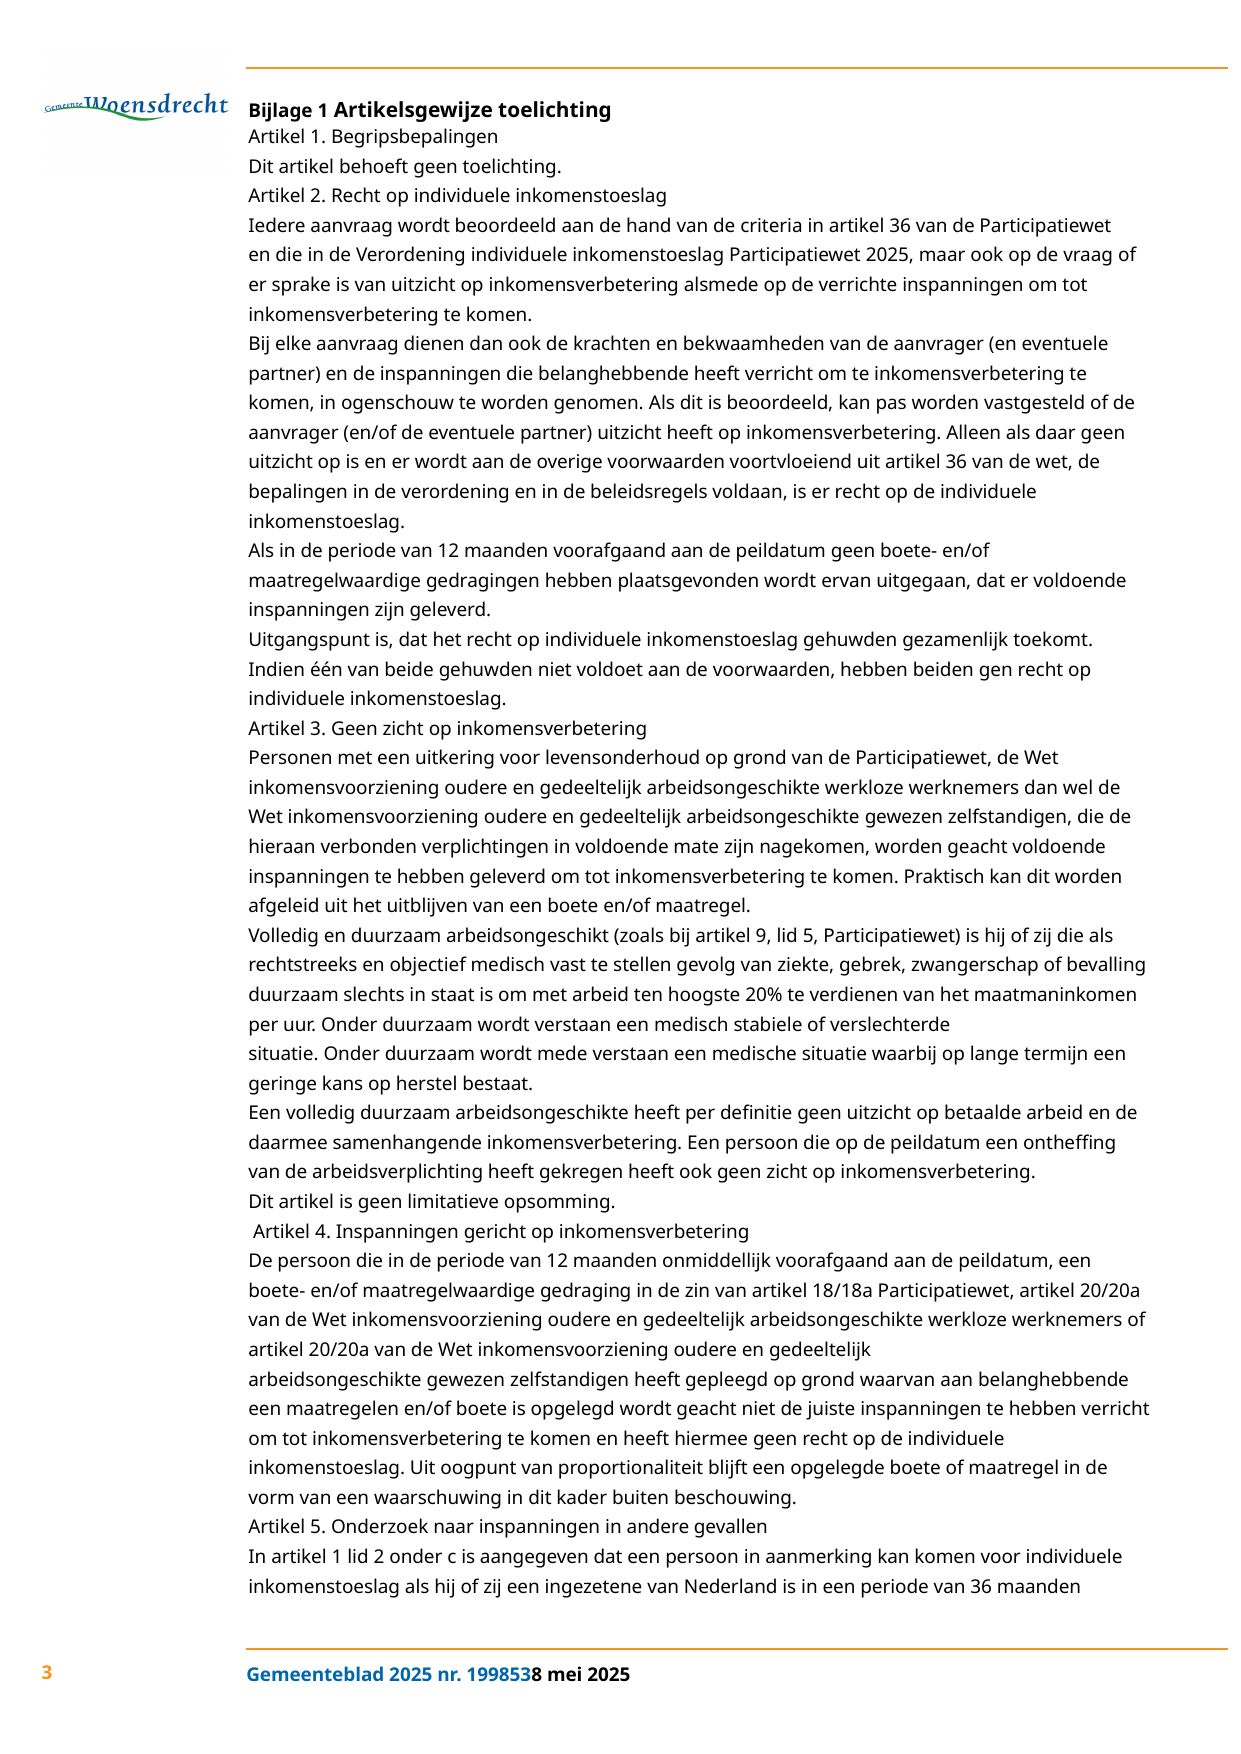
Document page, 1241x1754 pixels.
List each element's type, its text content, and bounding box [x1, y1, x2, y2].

text Dit artikel is geen limitatieve opsomming. [248, 1188, 1152, 1214]
text Artikel 4. Inspanningen gericht op inkomensverbetering [248, 1218, 1152, 1244]
text Uitgangspunt is, dat het recht op individuele inkomenstoeslag gehuwden gezamenlijk toekomt. Indien één van beide gehuwden niet voldoet aan de voorwaarden, hebben beiden gen recht op individuele inkomenstoeslag. [248, 626, 1152, 711]
text Artikel 2. Recht op individuele inkomenstoeslag [248, 182, 1152, 208]
text Artikel 5. Onderzoek naar inspanningen in andere gevallen [248, 1514, 1152, 1539]
picture [41, 47, 231, 172]
text Personen met een uitkering voor levensonderhoud op grond van de Participatiewet, de Wet inkomensvoorziening oudere en gedeeltelijk arbeidsongeschikte werkloze werknemers dan wel de Wet inkomensvoorziening oudere en gedeeltelijk arbeidsongeschikte gewezen zelfstandigen, die de hieraan verbonden verplichtingen in voldoende mate zijn nagekomen, worden geacht voldoende inspanningen te hebben geleverd om tot inkomensverbetering te komen. Praktisch kan dit worden afgeleid uit het uitblijven van een boete en/of maatregel. [248, 744, 1152, 918]
text Een volledig duurzaam arbeidsongeschikte heeft per definitie geen uitzicht op betaalde arbeid en de daarmee samenhangende inkomensverbetering. Een persoon die op de peildatum een ontheffing van de arbeidsverplichting heeft gekregen heeft ook geen zicht op inkomensverbetering. [248, 1099, 1152, 1184]
text De persoon die in de periode van 12 maanden onmiddellijk voorafgaand aan de peildatum, een boete- en/of maatregelwaardige gedraging in de zin van artikel 18/18a Participatiewet, artikel 20/20a van de Wet inkomensvoorziening oudere en gedeeltelijk arbeidsongeschikte werkloze werknemers of artikel 20/20a van de Wet inkomensvoorziening oudere en gedeeltelijk arbeidsongeschikte gewezen zelfstandigen heeft gepleegd op grond waarvan aan belanghebbende een maatregelen en/of boete is opgelegd wordt geacht niet de juiste inspanningen te hebben verricht om tot inkomensverbetering te komen en heeft hiermee geen recht op de individuele inkomenstoeslag. Uit oogpunt van proportionaliteit blijft een opgelegde boete of maatregel in de vorm van een waarschuwing in dit kader buiten beschouwing. [248, 1247, 1152, 1510]
text Als in de periode van 12 maanden voorafgaand aan de peildatum geen boete- en/of maatregelwaardige gedragingen hebben plaatsgevonden wordt ervan uitgegaan, dat er voldoende inspanningen zijn geleverd. [248, 537, 1152, 622]
text Artikel 3. Geen zicht op inkomensverbetering [248, 715, 1152, 741]
text In artikel 1 lid 2 onder c is aangegeven dat een persoon in aanmerking kan komen voor individuele inkomenstoeslag als hij of zij een ingezetene van Nederland is in een periode van 36 maanden [248, 1543, 1152, 1599]
text Bij elke aanvraag dienen dan ook de krachten en bekwaamheden van de aanvrager (en eventuele partner) en de inspanningen die belanghebbende heeft verricht om te inkomensverbetering te komen, in ogenschouw te worden genomen. Als dit is beoordeeld, kan pas worden vastgesteld of de aanvrager (en/of de eventuele partner) uitzicht heeft op inkomensverbetering. Alleen als daar geen uitzicht op is en er wordt aan de overige voorwaarden voortvloeiend uit artikel 36 van de wet, de bepalingen in de verordening en in de beleidsregels voldaan, is er recht op de individuele inkomenstoeslag. [248, 330, 1152, 534]
text Volledig en duurzaam arbeidsongeschikt (zoals bij artikel 9, lid 5, Participatiewet) is hij of zij die als rechtstreeks en objectief medisch vast te stellen gevolg van ziekte, gebrek, zwangerschap of bevalling duurzaam slechts in staat is om met arbeid ten hoogste 20% te verdienen van het maatmaninkomen per uur. Onder duurzaam wordt verstaan een medisch stabiele of verslechterde situatie. Onder duurzaam wordt mede verstaan een medische situatie waarbij op lange termijn een geringe kans op herstel bestaat. [248, 922, 1152, 1096]
text Artikel 1. Begripsbepalingen [248, 123, 1152, 149]
text Iedere aanvraag wordt beoordeeld aan de hand van de criteria in artikel 36 van de Participatiewet en die in de Verordening individuele inkomenstoeslag Participatiewet 2025, maar ook op de vraag of er sprake is van uitzicht op inkomensverbetering alsmede op de verrichte inspanningen om tot inkomensverbetering te komen. [248, 212, 1152, 327]
text Bijlage 1 Artikelsgewijze toelichting [248, 95, 1152, 123]
text Dit artikel behoeft geen toelichting. [248, 153, 1152, 179]
